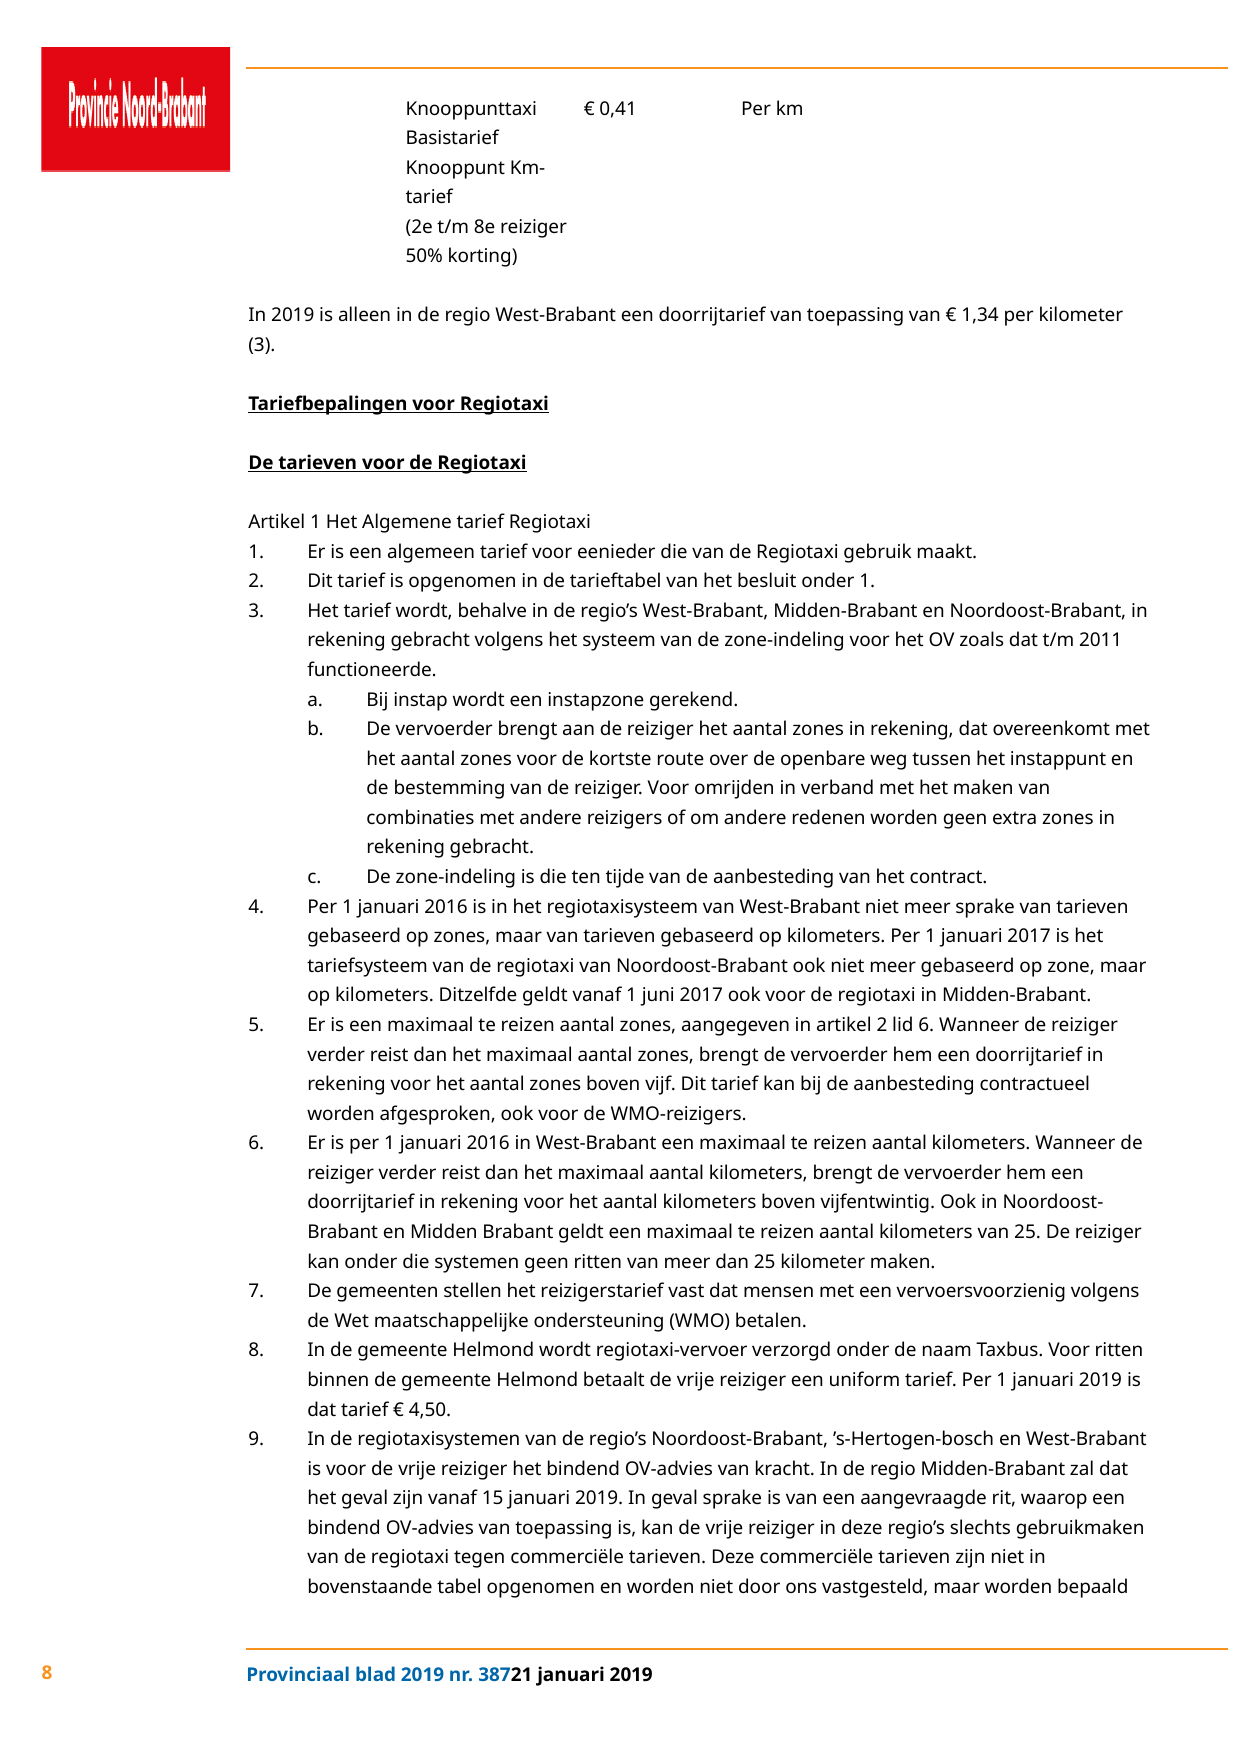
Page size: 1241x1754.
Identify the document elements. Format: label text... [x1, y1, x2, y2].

list Dit tarief is opgenomen in de tarieftabel van het besluit onder 1. [248, 567, 1152, 593]
list In de gemeente Helmond wordt regiotaxi-vervoer verzorgd onder de naam Taxbus. Voor ritten binnen de gemeente Helmond betaalt de vrije reiziger een uniform tarief. Per 1 januari 2019 is dat tarief € 4,50. [248, 1337, 1152, 1422]
text In 2019 is alleen in de regio West-Brabant een doorrijtarief van toepassing van € 1,34 per kilometer (3). [248, 301, 1152, 357]
list Er is een maximaal te reizen aantal zones, aangegeven in artikel 2 lid 6. Wanneer de reiziger verder reist dan het maximaal aantal zones, brengt de vervoerder hem een doorrijtarief in rekening voor het aantal zones boven vijf. Dit tarief kan bij de aanbesteding contractueel worden afgesproken, ook voor de WMO-reizigers. [248, 1011, 1152, 1126]
table_cell [898, 95, 1152, 268]
list Er is per 1 januari 2016 in West-Brabant een maximaal te reizen aantal kilometers. Wanneer de reiziger verder reist dan het maximaal aantal kilometers, brengt de vervoerder hem een doorrijtarief in rekening voor het aantal kilometers boven vijfentwintig. Ook in Noordoost-Brabant en Midden Brabant geldt een maximaal te reizen aantal kilometers van 25. De reiziger kan onder die systemen geen ritten van meer dan 25 kilometer maken. [248, 1129, 1152, 1274]
list De gemeenten stellen het reizigerstarief vast dat mensen met een vervoersvoorzienig volgens de Wet maatschappelijke ondersteuning (WMO) betalen. [248, 1277, 1152, 1333]
table_cell [248, 95, 405, 268]
text Tariefbepalingen voor Regiotaxi [248, 390, 1152, 416]
table_cell Knooppunttaxi Basistarief Knooppunt Km-tarief (2e t/m 8e reiziger 50% korting) [405, 95, 583, 268]
list De zone-indeling is die ten tijde van de aanbesteding van het contract. [307, 863, 1152, 889]
list Er is een algemeen tarief voor eenieder die van de Regiotaxi gebruik maakt. [248, 538, 1152, 564]
picture [41, 47, 231, 172]
list Bij instap wordt een instapzone gerekend. [307, 686, 1152, 712]
list De vervoerder brengt aan de reiziger het aantal zones in rekening, dat overeenkomt met het aantal zones voor de kortste route over de openbare weg tussen het instappunt en de bestemming van de reiziger. Voor omrijden in verband met het maken van combinaties met andere reizigers of om andere redenen worden geen extra zones in rekening gebracht. [307, 715, 1152, 859]
table_cell € 0,41 [584, 95, 741, 268]
text Artikel 1 Het Algemene tarief Regiotaxi [248, 508, 1152, 534]
text De tarieven voor de Regiotaxi [248, 449, 1152, 475]
table_cell Per km [741, 95, 898, 268]
list Per 1 januari 2016 is in het regiotaxisysteem van West-Brabant niet meer sprake van tarieven gebaseerd op zones, maar van tarieven gebaseerd op kilometers. Per 1 januari 2017 is het tariefsysteem van de regiotaxi van Noordoost-Brabant ook niet meer gebaseerd op zone, maar op kilometers. Ditzelfde geldt vanaf 1 juni 2017 ook voor de regiotaxi in Midden-Brabant. [248, 893, 1152, 1007]
list Het tarief wordt, behalve in de regio’s West-Brabant, Midden-Brabant en Noordoost-Brabant, in rekening gebracht volgens het systeem van de zone-indeling voor het OV zoals dat t/m 2011 functioneerde. [248, 597, 1152, 682]
list In de regiotaxisystemen van de regio’s Noordoost-Brabant, ’s-Hertogen-bosch en West-Brabant is voor de vrije reiziger het bindend OV-advies van kracht. In de regio Midden-Brabant zal dat het geval zijn vanaf 15 januari 2019. In geval sprake is van een aangevraagde rit, waarop een bindend OV-advies van toepassing is, kan de vrije reiziger in deze regio’s slechts gebruikmaken van de regiotaxi tegen commerciële tarieven. Deze commerciële tarieven zijn niet in bovenstaande tabel opgenomen en worden niet door ons vastgesteld, maar worden bepaald [248, 1425, 1152, 1599]
